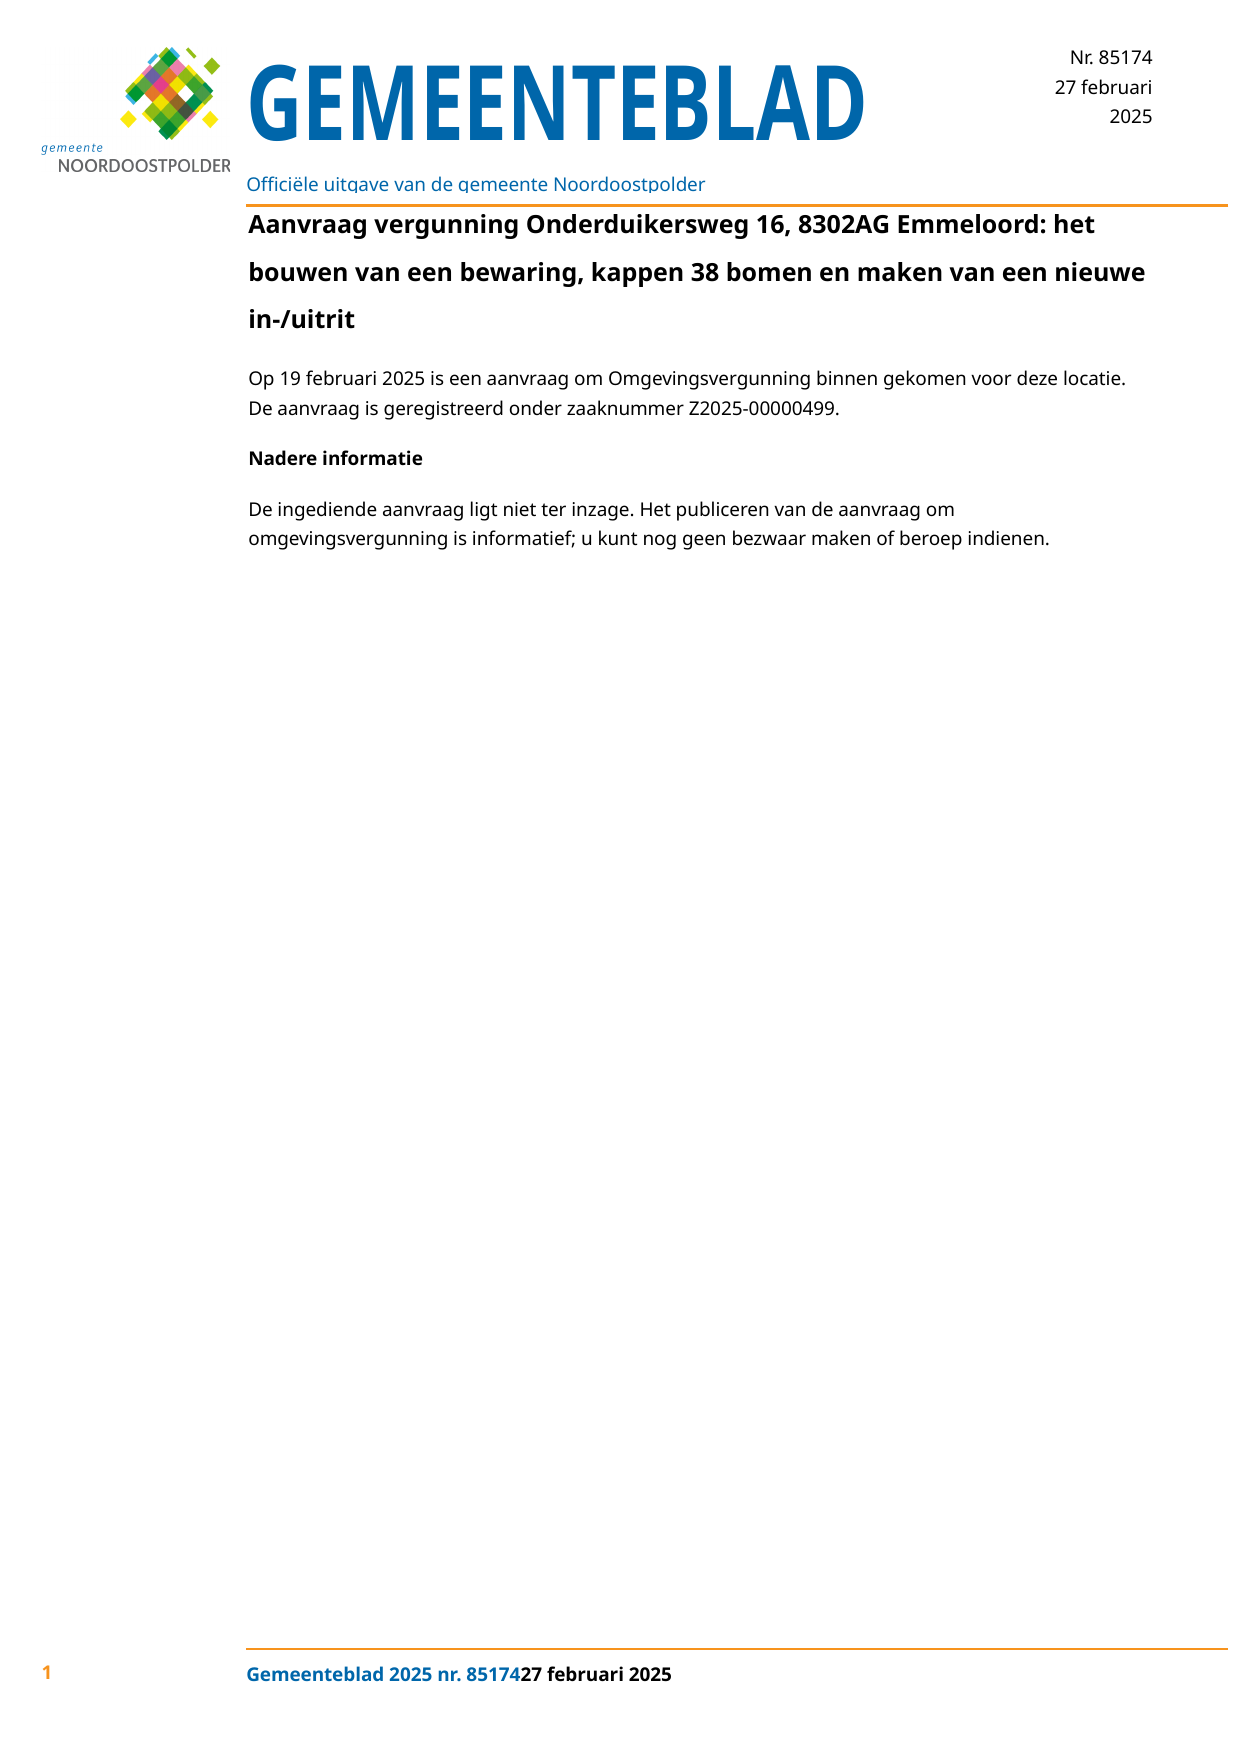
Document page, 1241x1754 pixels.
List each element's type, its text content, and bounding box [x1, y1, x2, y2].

text De ingediende aanvraag ligt niet ter inzage. Het publiceren van de aanvraag om omgevingsvergunning is informatief; u kunt nog geen bezwaar maken of beroep indienen. [248, 496, 1152, 551]
text Aanvraag vergunning Onderduikersweg 16, 8302AG Emmeloord: het bouwen van een bewaring, kappen 38 bomen en maken van een nieuwe in-/uitrit [248, 207, 1152, 336]
text Op 19 februari 2025 is een aanvraag om Omgevingsvergunning binnen gekomen voor deze locatie. De aanvraag is geregistreerd onder zaaknummer Z2025-00000499. [248, 366, 1152, 421]
picture [41, 47, 231, 172]
text Nadere informatie [248, 446, 1152, 471]
